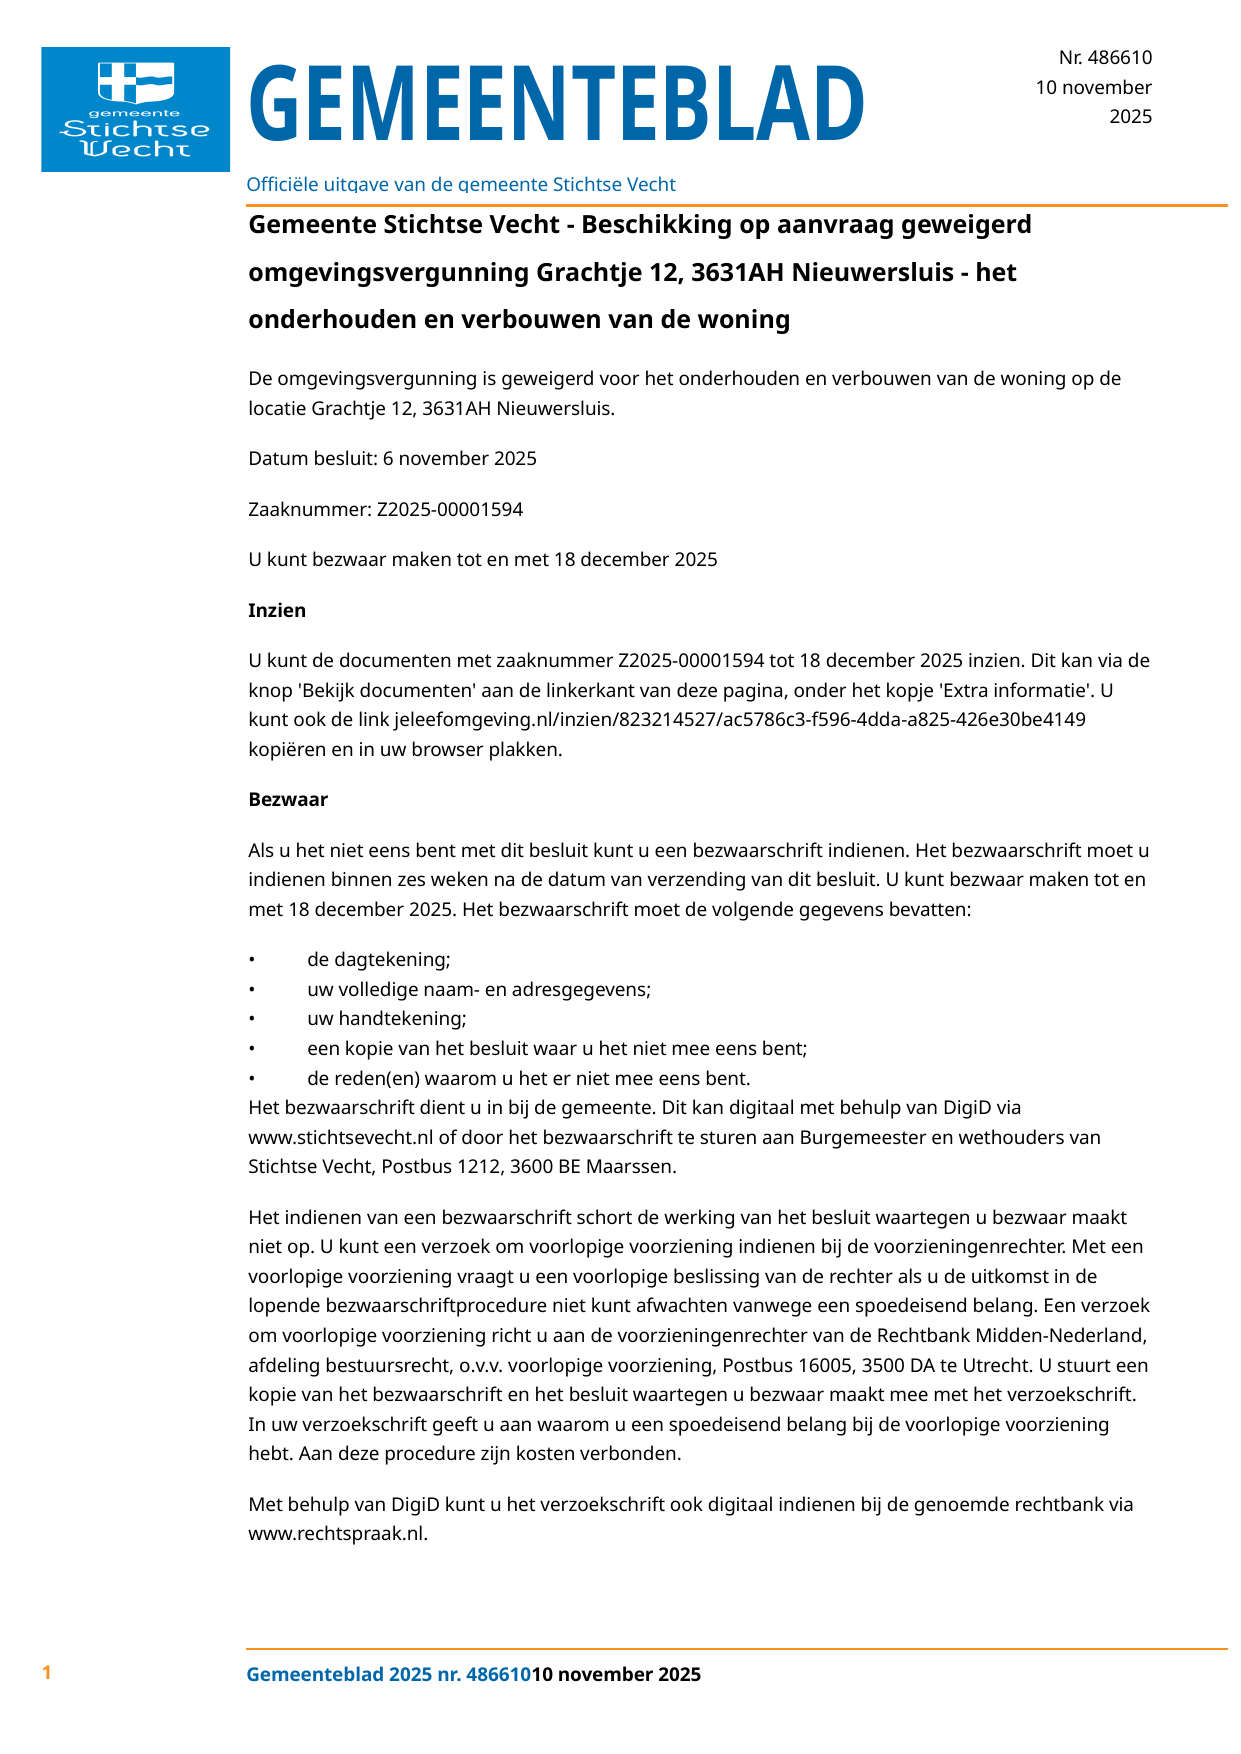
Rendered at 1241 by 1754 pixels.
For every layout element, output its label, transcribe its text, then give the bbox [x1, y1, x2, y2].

text U kunt bezwaar maken tot en met 18 december 2025 [248, 546, 1152, 572]
text Datum besluit: 6 november 2025 [248, 446, 1152, 471]
text Bezwaar [248, 786, 1152, 812]
text Inzien [248, 597, 1152, 622]
text Het indienen van een bezwaarschrift schort de werking van het besluit waartegen u bezwaar maakt niet op. U kunt een verzoek om voorlopige voorziening indienen bij de voorzieningenrechter. Met een voorlopige voorziening vraagt u een voorlopige beslissing van de rechter als u de uitkomst in de lopende bezwaarschriftprocedure niet kunt afwachten vanwege een spoedeisend belang. Een verzoek om voorlopige voorziening richt u aan de voorzieningenrechter van de Rechtbank Midden-Nederland, afdeling bestuursrecht, o.v.v. voorlopige voorziening, Postbus 16005, 3500 DA te Utrecht. U stuurt een kopie van het bezwaarschrift en het besluit waartegen u bezwaar maakt mee met het verzoekschrift. In uw verzoekschrift geeft u aan waarom u een spoedeisend belang bij de voorlopige voorziening hebt. Aan deze procedure zijn kosten verbonden. [248, 1204, 1152, 1466]
list de reden(en) waarom u het er niet mee eens bent. [248, 1065, 1152, 1090]
picture [99, 63, 135, 101]
text De omgevingsvergunning is geweigerd voor het onderhouden en verbouwen van de woning op de locatie Grachtje 12, 3631AH Nieuwersluis. [248, 366, 1152, 421]
list uw handtekening; [248, 1006, 1152, 1031]
list een kopie van het besluit waar u het niet mee eens bent; [248, 1035, 1152, 1061]
text Gemeente Stichtse Vecht - Beschikking op aanvraag geweigerd omgevingsvergunning Grachtje 12, 3631AH Nieuwersluis - het onderhouden en verbouwen van de woning [248, 207, 1152, 336]
picture [137, 63, 174, 103]
text Als u het niet eens bent met dit besluit kunt u een bezwaarschrift indienen. Het bezwaarschrift moet u indienen binnen zes weken na de datum van verzending van dit besluit. U kunt bezwaar maken tot en met 18 december 2025. Het bezwaarschrift moet de volgende gegevens bevatten: [248, 837, 1152, 922]
text Met behulp van DigiD kunt u het verzoekschrift ook digitaal indienen bij de genoemde rechtbank via www.rechtspraak.nl. [248, 1491, 1152, 1546]
list uw volledige naam- en adresgegevens; [248, 976, 1152, 1002]
list de dagtekening; [248, 946, 1152, 972]
text Zaaknummer: Z2025-00001594 [248, 496, 1152, 522]
text Het bezwaarschrift dient u in bij de gemeente. Dit kan digitaal met behulp van DigiD via www.stichtsevecht.nl of door het bezwaarschrift te sturen aan Burgemeester en wethouders van Stichtse Vecht, Postbus 1212, 3600 BE Maarssen. [248, 1094, 1152, 1179]
text U kunt de documenten met zaaknummer Z2025-00001594 tot 18 december 2025 inzien. Dit kan via de knop 'Bekijk documenten' aan de linkerkant van deze pagina, onder het kopje 'Extra informatie'. U kunt ook de link jeleefomgeving.nl/inzien/823214527/ac5786c3-f596-4dda-a825-426e30be4149 kopiëren en in uw browser plakken. [248, 647, 1152, 762]
